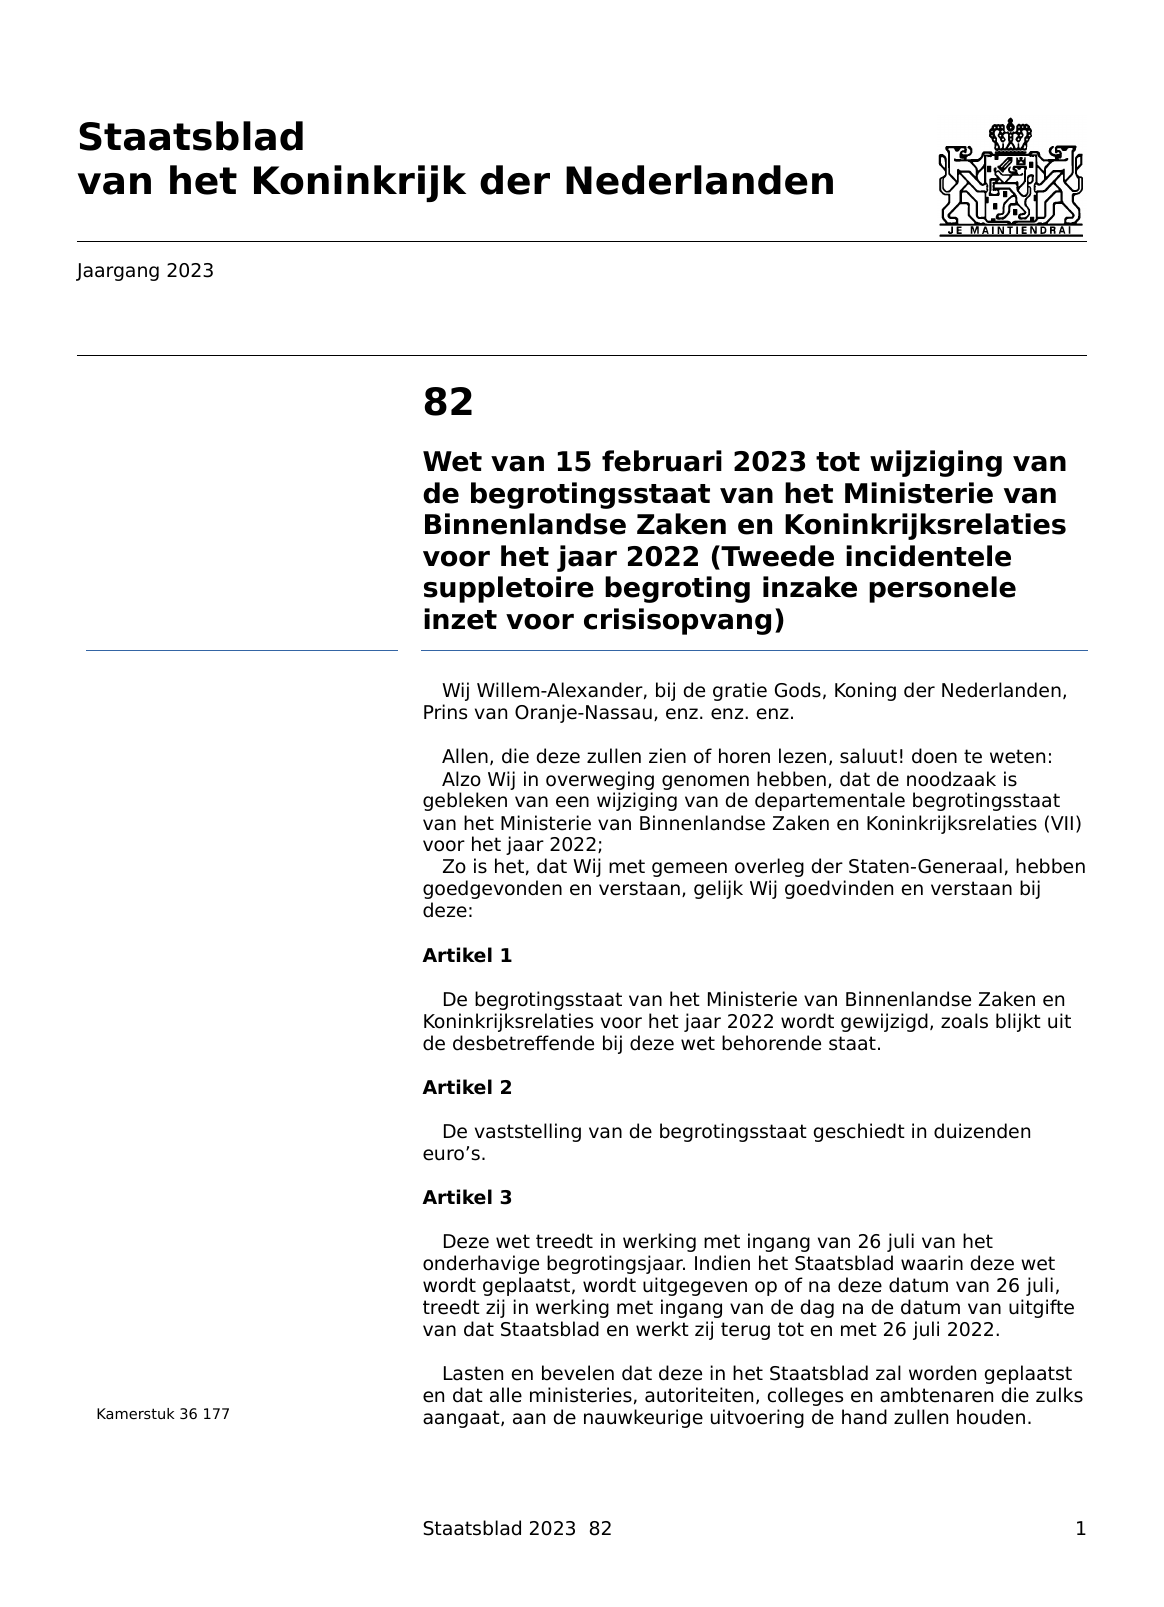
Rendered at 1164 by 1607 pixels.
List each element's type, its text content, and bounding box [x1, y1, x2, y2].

subtitle Artikel 1 [422, 944, 1087, 966]
text Allen, die deze zullen zien of horen lezen, saluut! doen te weten: [422, 746, 1087, 768]
text Wij Willem-Alexander, bij de gratie Gods, Koning der Nederlanden, Prins van Oranje-Nassau, enz. enz. enz. [422, 680, 1087, 724]
subtitle Artikel 3 [422, 1187, 1087, 1209]
picture [936, 115, 1087, 240]
text Wet van 15 februari 2023 tot wijziging van de begrotingsstaat van het Ministerie van Binnenlandse Zaken en Koninkrijksrelaties voor het jaar 2022 (Tweede incidentele suppletoire begroting inzake personele inzet voor crisisopvang) [422, 447, 1087, 636]
text Deze wet treedt in werking met ingang van 26 juli van het onderhavige begrotingsjaar. Indien het Staatsblad waarin deze wet wordt geplaatst, wordt uitgegeven op of na deze datum van 26 juli, treedt zij in werking met ingang van de dag na de datum van uitgifte van dat Staatsblad en werkt zij terug tot en met 26 juli 2022. [422, 1231, 1087, 1341]
text De begrotingsstaat van het Ministerie van Binnenlandse Zaken en Koninkrijksrelaties voor het jaar 2022 wordt gewijzigd, zoals blijkt uit de desbetreffende bij deze wet behorende staat. [422, 989, 1087, 1054]
table_header [886, 100, 1087, 241]
text Zo is het, dat Wij met gemeen overleg der Staten-Generaal, hebben goedgevonden en verstaan, gelijk Wij goedvinden en verstaan bij deze: [422, 856, 1087, 922]
text Alzo Wij in overweging genomen hebben, dat de noodzaak is gebleken van een wijziging van de departementale begrotingsstaat van het Ministerie van Binnenlandse Zaken en Koninkrijksrelaties (VII) voor het jaar 2022; [422, 768, 1087, 856]
table_cell Jaargang 2023 [77, 242, 1087, 355]
subtitle 82 [422, 381, 1087, 424]
text Lasten en bevelen dat deze in het Staatsblad zal worden geplaatst en dat alle ministeries, autoriteiten, colleges en ambtenaren die zulks aangaat, aan de nauwkeurige uitvoering de hand zullen houden. [422, 1363, 1087, 1429]
subtitle Artikel 2 [422, 1077, 1087, 1099]
table_header Staatsblad van het Koninkrijk der Nederlanden [77, 100, 886, 241]
text Kamerstuk 36 177 [77, 1406, 396, 1423]
text De vaststelling van de begrotingsstaat geschiedt in duizenden euro’s. [422, 1121, 1087, 1165]
